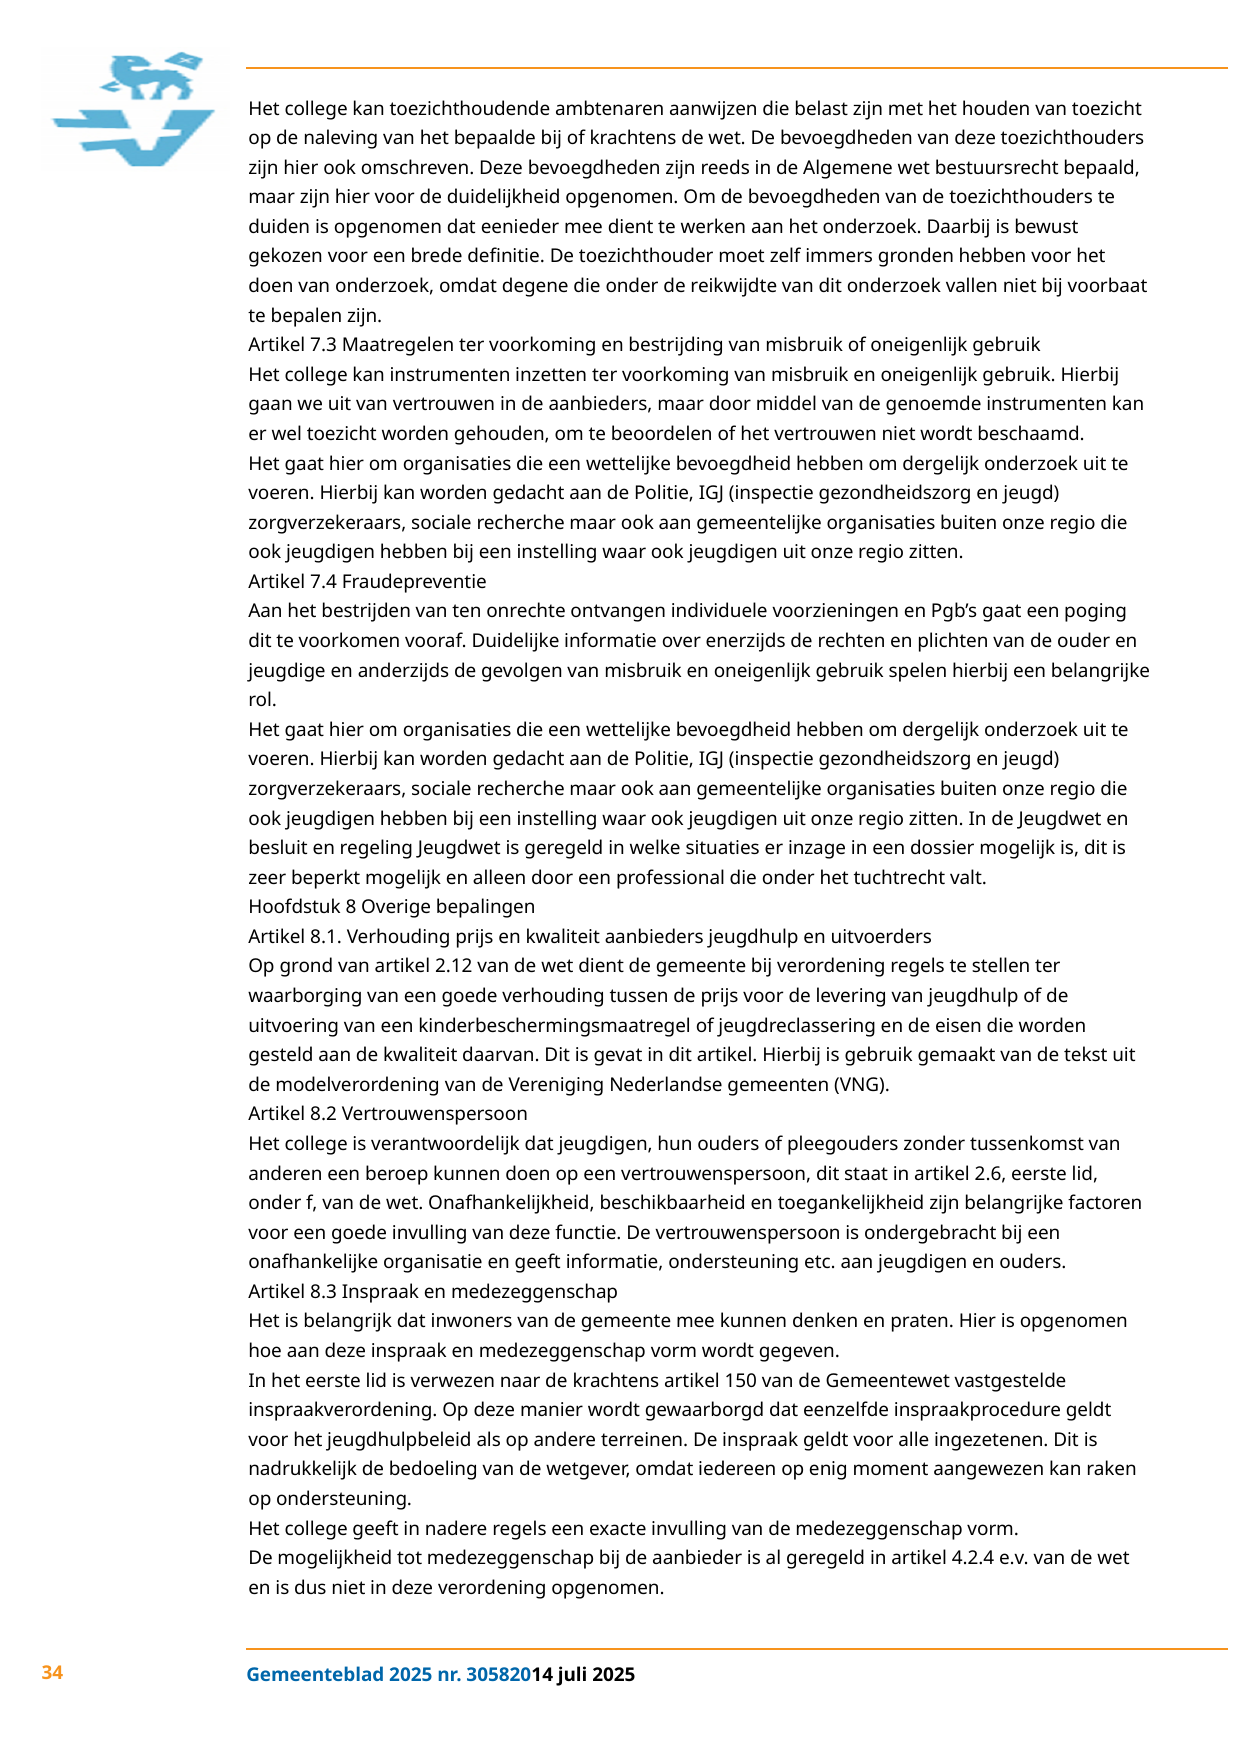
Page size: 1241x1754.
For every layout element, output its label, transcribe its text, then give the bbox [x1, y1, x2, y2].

text Artikel 8.1. Verhouding prijs en kwaliteit aanbieders jeugdhulp en uitvoerders [248, 923, 1152, 949]
text Artikel 8.2 Vertrouwenspersoon [248, 1101, 1152, 1126]
picture [41, 47, 231, 172]
text Het college geeft in nadere regels een exacte invulling van de medezeggenschap vorm. [248, 1515, 1152, 1541]
text Het college is verantwoordelijk dat jeugdigen, hun ouders of pleegouders zonder tussenkomst van anderen een beroep kunnen doen op een vertrouwenspersoon, dit staat in artikel 2.6, eerste lid, onder f, van de wet. Onafhankelijkheid, beschikbaarheid en toegankelijkheid zijn belangrijke factoren voor een goede invulling van deze functie. De vertrouwenspersoon is ondergebracht bij een onafhankelijke organisatie en geeft informatie, ondersteuning etc. aan jeugdigen en ouders. [248, 1130, 1152, 1274]
text Artikel 7.4 Fraudepreventie [248, 568, 1152, 594]
text In het eerste lid is verwezen naar de krachtens artikel 150 van de Gemeentewet vastgestelde inspraakverordening. Op deze manier wordt gewaarborgd dat eenzelfde inspraakprocedure geldt voor het jeugdhulpbeleid als op andere terreinen. De inspraak geldt voor alle ingezetenen. Dit is nadrukkelijk de bedoeling van de wetgever, omdat iedereen op enig moment aangewezen kan raken op ondersteuning. [248, 1367, 1152, 1511]
text Artikel 8.3 Inspraak en medezeggenschap [248, 1278, 1152, 1304]
text Op grond van artikel 2.12 van de wet dient de gemeente bij verordening regels te stellen ter waarborging van een goede verhouding tussen de prijs voor de levering van jeugdhulp of de uitvoering van een kinderbeschermingsmaatregel of jeugdreclassering en de eisen die worden gesteld aan de kwaliteit daarvan. Dit is gevat in dit artikel. Hierbij is gebruik gemaakt van de tekst uit de modelverordening van de Vereniging Nederlandse gemeenten (VNG). [248, 953, 1152, 1097]
text Het gaat hier om organisaties die een wettelijke bevoegdheid hebben om dergelijk onderzoek uit te voeren. Hierbij kan worden gedacht aan de Politie, IGJ (inspectie gezondheidszorg en jeugd) zorgverzekeraars, sociale recherche maar ook aan gemeentelijke organisaties buiten onze regio die ook jeugdigen hebben bij een instelling waar ook jeugdigen uit onze regio zitten. In de Jeugdwet en besluit en regeling Jeugdwet is geregeld in welke situaties er inzage in een dossier mogelijk is, dit is zeer beperkt mogelijk en alleen door een professional die onder het tuchtrecht valt. [248, 716, 1152, 890]
text Hoofdstuk 8 Overige bepalingen [248, 893, 1152, 919]
text Het college kan toezichthoudende ambtenaren aanwijzen die belast zijn met het houden van toezicht op de naleving van het bepaalde bij of krachtens de wet. De bevoegdheden van deze toezichthouders zijn hier ook omschreven. Deze bevoegdheden zijn reeds in de Algemene wet bestuursrecht bepaald, maar zijn hier voor de duidelijkheid opgenomen. Om de bevoegdheden van de toezichthouders te duiden is opgenomen dat eenieder mee dient te werken aan het onderzoek. Daarbij is bewust gekozen voor een brede definitie. De toezichthouder moet zelf immers gronden hebben voor het doen van onderzoek, omdat degene die onder de reikwijdte van dit onderzoek vallen niet bij voorbaat te bepalen zijn. [248, 95, 1152, 328]
text Het is belangrijk dat inwoners van de gemeente mee kunnen denken en praten. Hier is opgenomen hoe aan deze inspraak en medezeggenschap vorm wordt gegeven. [248, 1308, 1152, 1363]
text Het gaat hier om organisaties die een wettelijke bevoegdheid hebben om dergelijk onderzoek uit te voeren. Hierbij kan worden gedacht aan de Politie, IGJ (inspectie gezondheidszorg en jeugd) zorgverzekeraars, sociale recherche maar ook aan gemeentelijke organisaties buiten onze regio die ook jeugdigen hebben bij een instelling waar ook jeugdigen uit onze regio zitten. [248, 450, 1152, 564]
text De mogelijkheid tot medezeggenschap bij de aanbieder is al geregeld in artikel 4.2.4 e.v. van de wet en is dus niet in deze verordening opgenomen. [248, 1544, 1152, 1600]
text Aan het bestrijden van ten onrechte ontvangen individuele voorzieningen en Pgb’s gaat een poging dit te voorkomen vooraf. Duidelijke informatie over enerzijds de rechten en plichten van de ouder en jeugdige en anderzijds de gevolgen van misbruik en oneigenlijk gebruik spelen hierbij een belangrijke rol. [248, 598, 1152, 712]
text Het college kan instrumenten inzetten ter voorkoming van misbruik en oneigenlijk gebruik. Hierbij gaan we uit van vertrouwen in de aanbieders, maar door middel van de genoemde instrumenten kan er wel toezicht worden gehouden, om te beoordelen of het vertrouwen niet wordt beschaamd. [248, 361, 1152, 446]
text Artikel 7.3 Maatregelen ter voorkoming en bestrijding van misbruik of oneigenlijk gebruik [248, 331, 1152, 357]
